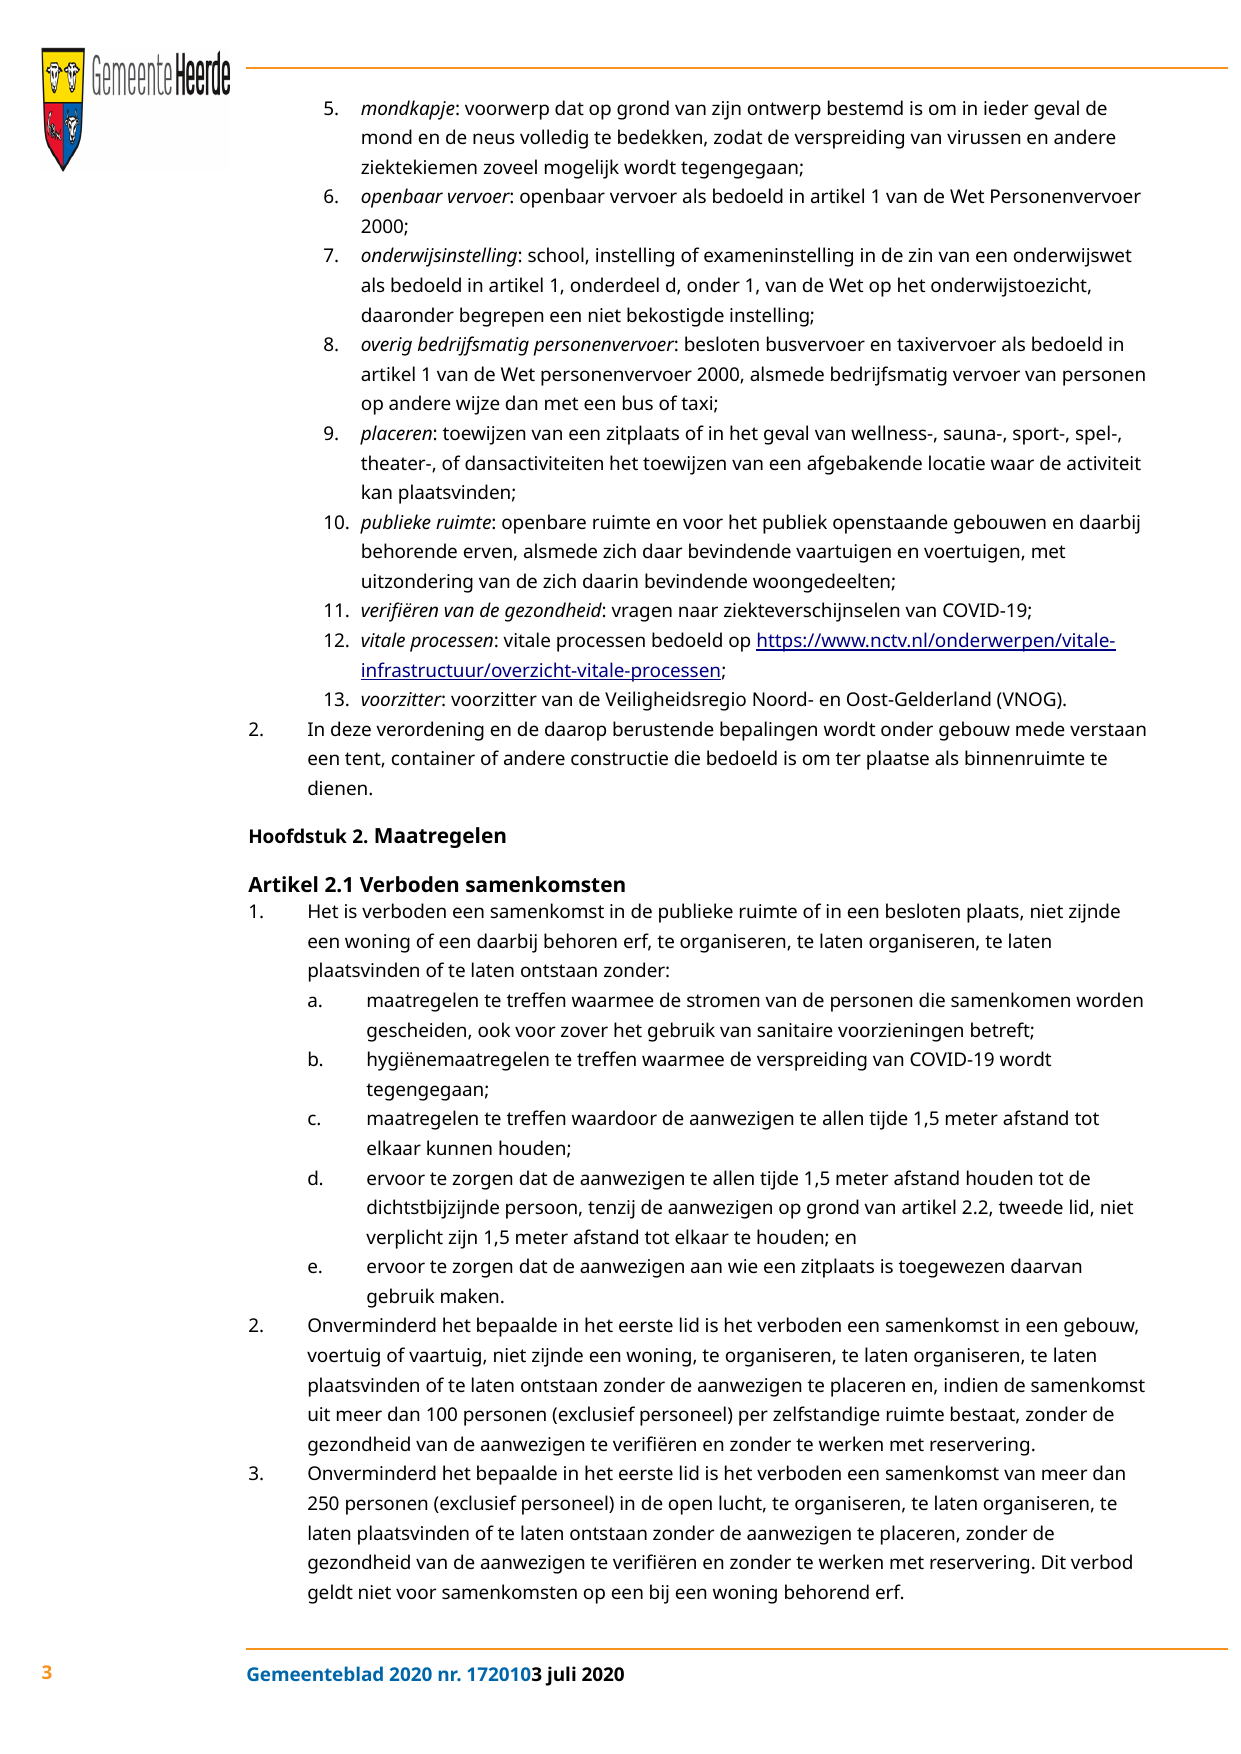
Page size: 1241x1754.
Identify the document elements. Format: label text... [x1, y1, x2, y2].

list mondkapje: voorwerp dat op grond van zijn ontwerp bestemd is om in ieder geval de mond en de neus volledig te bedekken, zodat de verspreiding van virussen en andere ziektekiemen zoveel mogelijk wordt tegengegaan; [323, 95, 1152, 180]
list In deze verordening en de daarop berustende bepalingen wordt onder gebouw mede verstaan een tent, container of andere constructie die bedoeld is om ter plaatse als binnenruimte te dienen. [248, 716, 1152, 801]
list ervoor te zorgen dat de aanwezigen te allen tijde 1,5 meter afstand houden tot de dichtstbijzijnde persoon, tenzij de aanwezigen op grond van artikel 2.2, tweede lid, niet verplicht zijn 1,5 meter afstand tot elkaar te houden; en [307, 1165, 1152, 1250]
list placeren: toewijzen van een zitplaats of in het geval van wellness-, sauna-, sport-, spel-, theater-, of dansactiviteiten het toewijzen van een afgebakende locatie waar de activiteit kan plaatsvinden; [323, 420, 1152, 505]
list maatregelen te treffen waardoor de aanwezigen te allen tijde 1,5 meter afstand tot elkaar kunnen houden; [307, 1106, 1152, 1161]
text Artikel 2.1 Verboden samenkomsten [248, 870, 1152, 898]
list overig bedrijfsmatig personenvervoer: besloten busvervoer en taxivervoer als bedoeld in artikel 1 van de Wet personenvervoer 2000, alsmede bedrijfsmatig vervoer van personen op andere wijze dan met een bus of taxi; [323, 331, 1152, 416]
list openbaar vervoer: openbaar vervoer als bedoeld in artikel 1 van de Wet Personenvervoer 2000; [323, 183, 1152, 239]
list hygiënemaatregelen te treffen waarmee de verspreiding van COVID-19 wordt tegengegaan; [307, 1046, 1152, 1102]
list Het is verboden een samenkomst in de publieke ruimte of in een besloten plaats, niet zijnde een woning of een daarbij behoren erf, te organiseren, te laten organiseren, te laten plaatsvinden of te laten ontstaan zonder: [248, 898, 1152, 983]
list publieke ruimte: openbare ruimte en voor het publiek openstaande gebouwen en daarbij behorende erven, alsmede zich daar bevindende vaartuigen en voertuigen, met uitzondering van de zich daarin bevindende woongedeelten; [323, 509, 1152, 594]
list Onverminderd het bepaalde in het eerste lid is het verboden een samenkomst van meer dan 250 personen (exclusief personeel) in de open lucht, te organiseren, te laten organiseren, te laten plaatsvinden of te laten ontstaan zonder de aanwezigen te placeren, zonder de gezondheid van de aanwezigen te verifiëren en zonder te werken met reservering. Dit verbod geldt niet voor samenkomsten op een bij een woning behorend erf. [248, 1461, 1152, 1605]
text Hoofdstuk 2. Maatregelen [248, 821, 1152, 849]
list voorzitter: voorzitter van de Veiligheidsregio Noord- en Oost-Gelderland (VNOG). [323, 686, 1152, 712]
list ervoor te zorgen dat de aanwezigen aan wie een zitplaats is toegewezen daarvan gebruik maken. [307, 1253, 1152, 1309]
list vitale processen: vitale processen bedoeld op https://www.nctv.nl/onderwerpen/vitale-infrastructuur/overzicht-vitale-processen; [323, 627, 1152, 683]
list Onverminderd het bepaalde in het eerste lid is het verboden een samenkomst in een gebouw, voertuig of vaartuig, niet zijnde een woning, te organiseren, te laten organiseren, te laten plaatsvinden of te laten ontstaan zonder de aanwezigen te placeren en, indien de samenkomst uit meer dan 100 personen (exclusief personeel) per zelfstandige ruimte bestaat, zonder de gezondheid van de aanwezigen te verifiëren en zonder te werken met reservering. [248, 1313, 1152, 1457]
picture [41, 47, 231, 172]
list verifiëren van de gezondheid: vragen naar ziekteverschijnselen van COVID-19; [323, 598, 1152, 623]
list maatregelen te treffen waarmee de stromen van de personen die samenkomen worden gescheiden, ook voor zover het gebruik van sanitaire voorzieningen betreft; [307, 987, 1152, 1043]
list onderwijsinstelling: school, instelling of exameninstelling in de zin van een onderwijswet als bedoeld in artikel 1, onderdeel d, onder 1, van de Wet op het onderwijstoezicht, daaronder begrepen een niet bekostigde instelling; [323, 243, 1152, 328]
